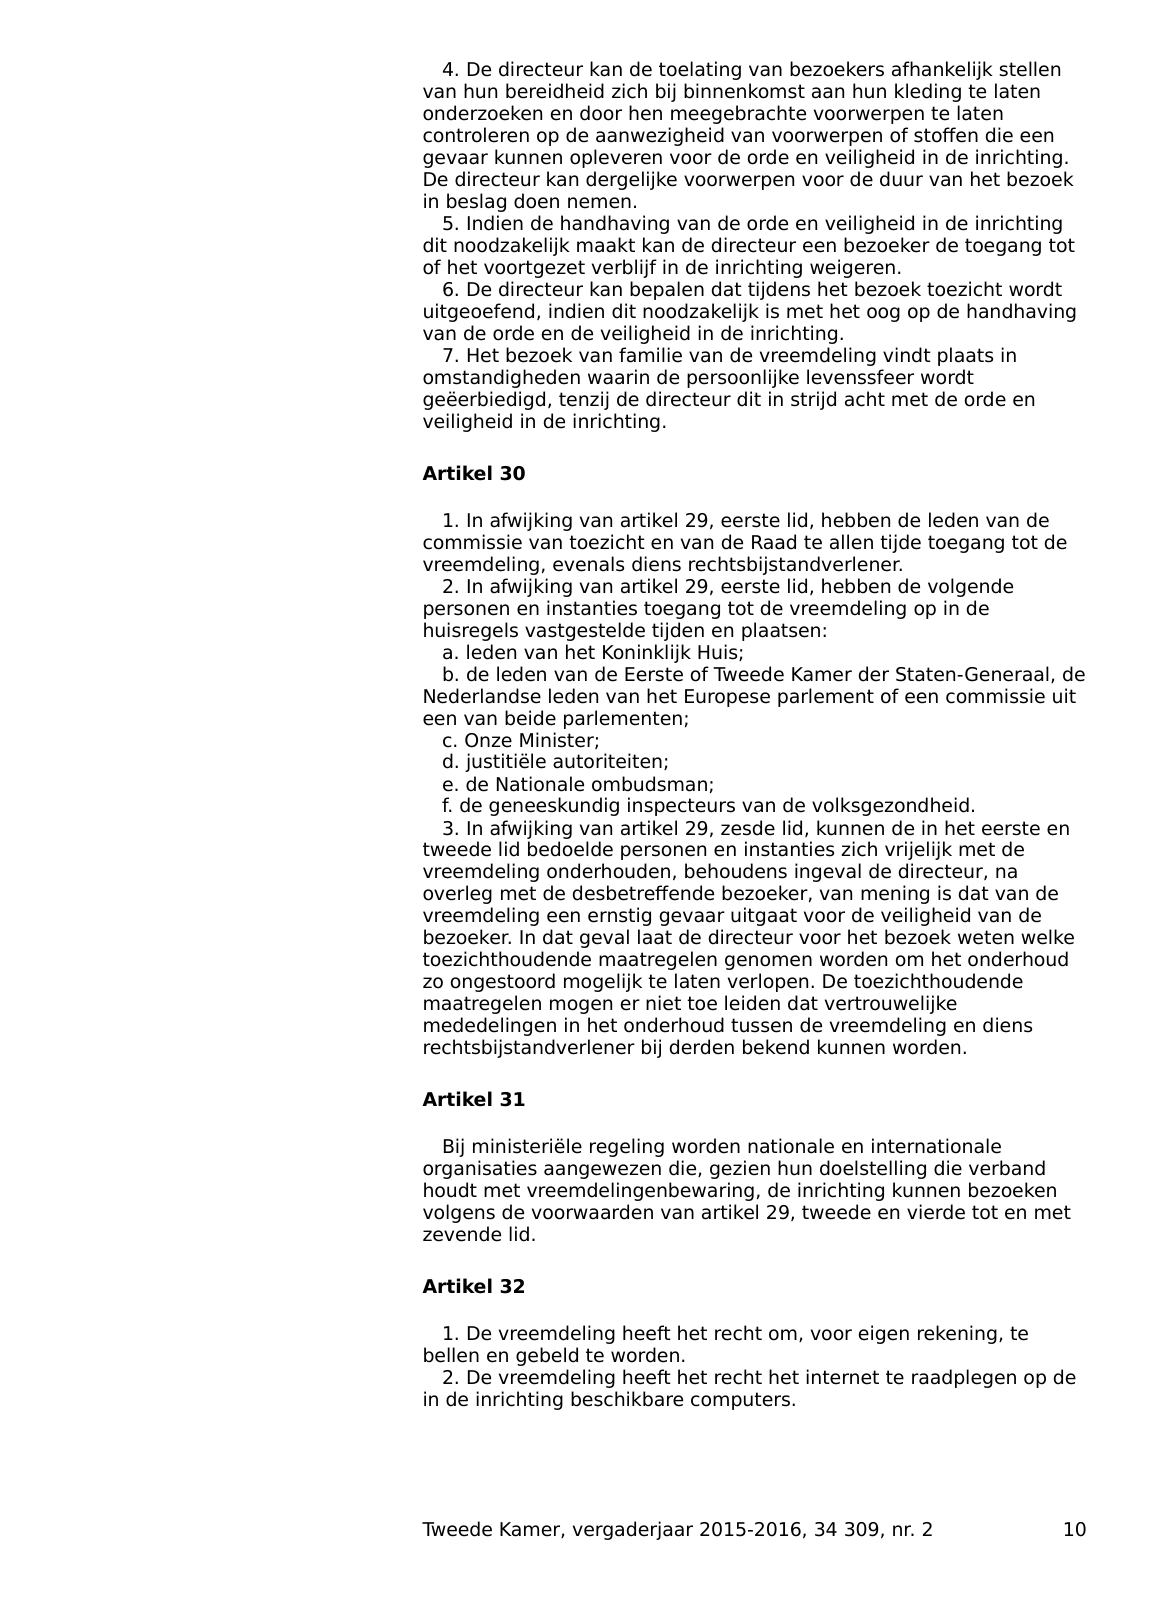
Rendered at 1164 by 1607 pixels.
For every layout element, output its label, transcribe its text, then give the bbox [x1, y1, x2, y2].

subtitle Artikel 31 [422, 1089, 1087, 1111]
text Bij ministeriële regeling worden nationale en internationale organisaties aangewezen die, gezien hun doelstelling die verband houdt met vreemdelingenbewaring, de inrichting kunnen bezoeken volgens de voorwaarden van artikel 29, tweede en vierde tot en met zevende lid. [422, 1136, 1087, 1246]
text b. de leden van de Eerste of Tweede Kamer der Staten-Generaal, de Nederlandse leden van het Europese parlement of een commissie uit een van beide parlementen; [422, 663, 1087, 729]
text d. justitiële autoriteiten; [422, 751, 1087, 773]
text 4. De directeur kan de toelating van bezoekers afhankelijk stellen van hun bereidheid zich bij binnenkomst aan hun kleding te laten onderzoeken en door hen meegebrachte voorwerpen te laten controleren op de aanwezigheid van voorwerpen of stoffen die een gevaar kunnen opleveren voor de orde en veiligheid in de inrichting. De directeur kan dergelijke voorwerpen voor de duur van het bezoek in beslag doen nemen. [422, 59, 1087, 213]
text a. leden van het Koninklijk Huis; [422, 642, 1087, 663]
text 1. In afwijking van artikel 29, eerste lid, hebben de leden van de commissie van toezicht en van de Raad te allen tijde toegang tot de vreemdeling, evenals diens rechtsbijstandverlener. [422, 510, 1087, 576]
text c. Onze Minister; [422, 729, 1087, 751]
text e. de Nationale ombudsman; [422, 773, 1087, 795]
text 3. In afwijking van artikel 29, zesde lid, kunnen de in het eerste en tweede lid bedoelde personen en instanties zich vrijelijk met de vreemdeling onderhouden, behoudens ingeval de directeur, na overleg met de desbetreffende bezoeker, van mening is dat van de vreemdeling een ernstig gevaar uitgaat voor de veiligheid van de bezoeker. In dat geval laat de directeur voor het bezoek weten welke toezichthoudende maatregelen genomen worden om het onderhoud zo ongestoord mogelijk te laten verlopen. De toezichthoudende maatregelen mogen er niet toe leiden dat vertrouwelijke mededelingen in het onderhoud tussen de vreemdeling en diens rechtsbijstandverlener bij derden bekend kunnen worden. [422, 817, 1087, 1059]
text 5. Indien de handhaving van de orde en veiligheid in de inrichting dit noodzakelijk maakt kan de directeur een bezoeker de toegang tot of het voortgezet verblijf in de inrichting weigeren. [422, 213, 1087, 279]
subtitle Artikel 30 [422, 463, 1087, 485]
text 2. De vreemdeling heeft het recht het internet te raadplegen op de in de inrichting beschikbare computers. [422, 1367, 1087, 1411]
text 1. De vreemdeling heeft het recht om, voor eigen rekening, te bellen en gebeld te worden. [422, 1323, 1087, 1367]
text 7. Het bezoek van familie van de vreemdeling vindt plaats in omstandigheden waarin de persoonlijke levenssfeer wordt geëerbiedigd, tenzij de directeur dit in strijd acht met de orde en veiligheid in de inrichting. [422, 345, 1087, 433]
subtitle Artikel 32 [422, 1276, 1087, 1298]
text 6. De directeur kan bepalen dat tijdens het bezoek toezicht wordt uitgeoefend, indien dit noodzakelijk is met het oog op de handhaving van de orde en de veiligheid in de inrichting. [422, 279, 1087, 345]
text 2. In afwijking van artikel 29, eerste lid, hebben de volgende personen en instanties toegang tot de vreemdeling op in de huisregels vastgestelde tijden en plaatsen: [422, 576, 1087, 642]
text f. de geneeskundig inspecteurs van de volksgezondheid. [422, 795, 1087, 817]
